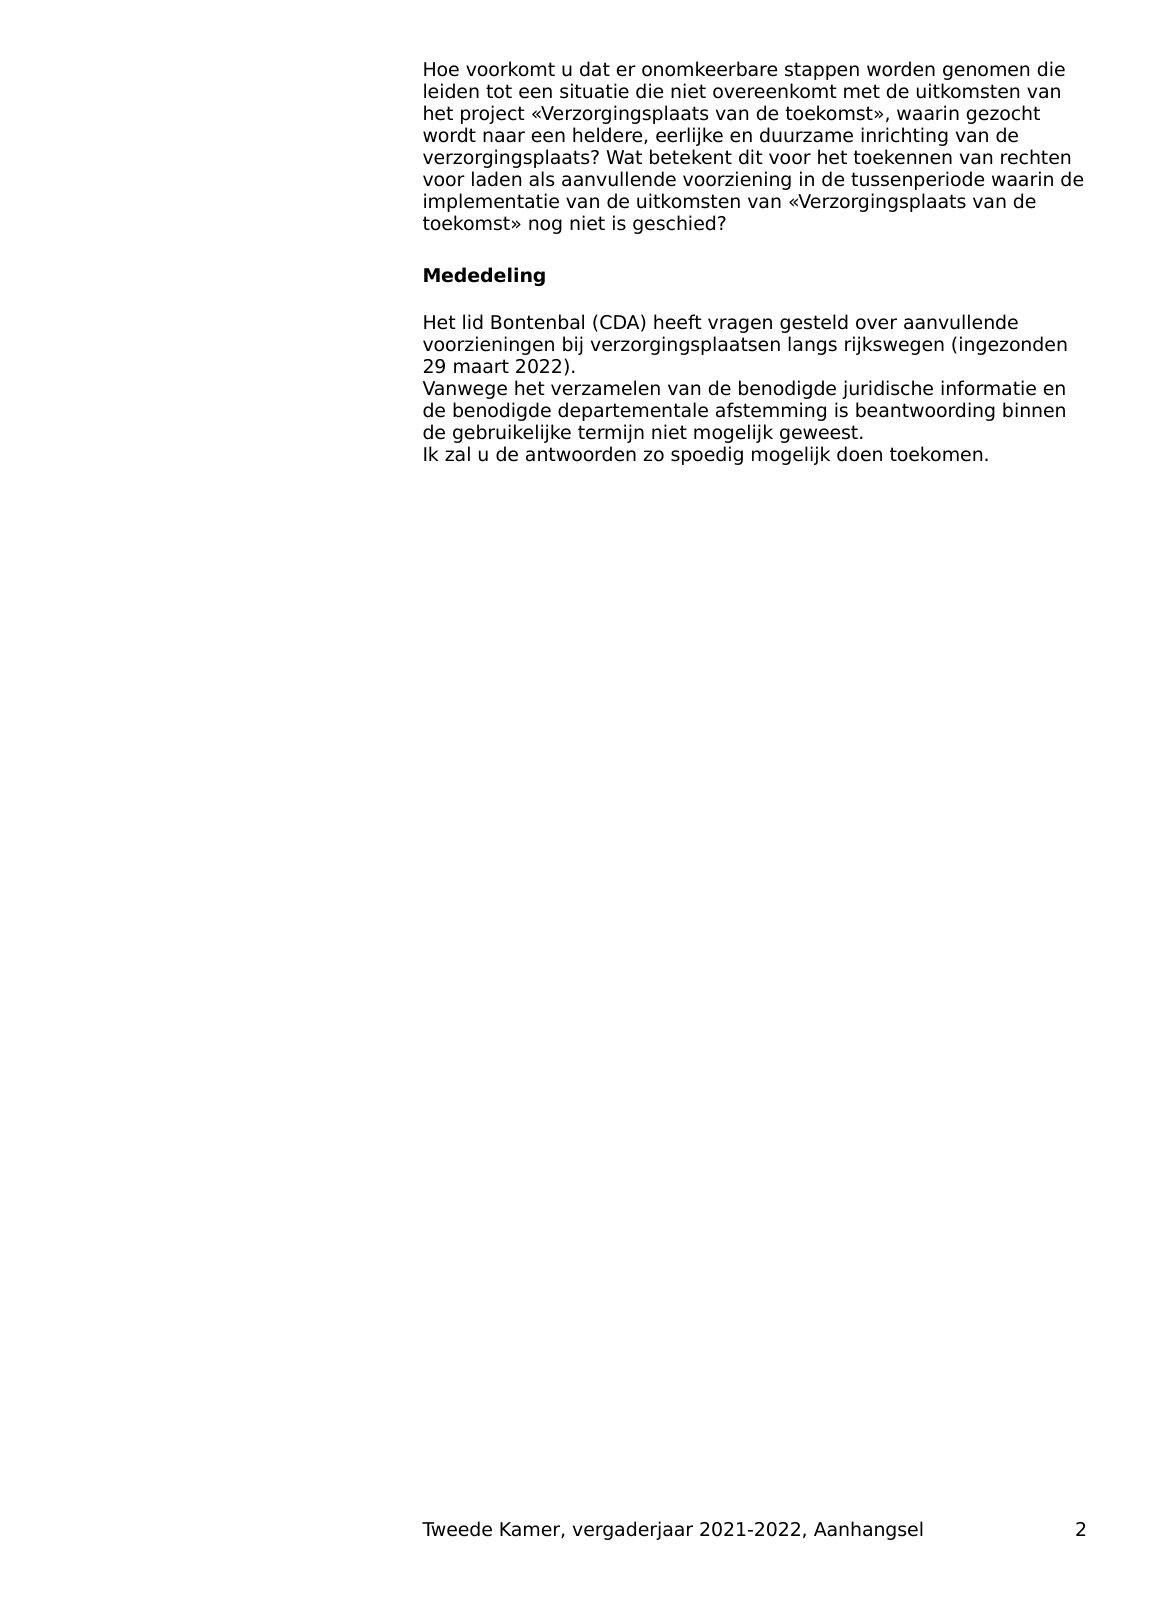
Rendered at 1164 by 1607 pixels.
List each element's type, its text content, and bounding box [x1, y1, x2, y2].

text Het lid Bontenbal (CDA) heeft vragen gesteld over aanvullende voorzieningen bij verzorgingsplaatsen langs rijkswegen (ingezonden 29 maart 2022). [422, 312, 1087, 378]
subtitle Mededeling [422, 265, 1087, 287]
text Ik zal u de antwoorden zo spoedig mogelijk doen toekomen. [422, 444, 1087, 466]
text Hoe voorkomt u dat er onomkeerbare stappen worden genomen die leiden tot een situatie die niet overeenkomt met de uitkomsten van het project «Verzorgingsplaats van de toekomst», waarin gezocht wordt naar een heldere, eerlijke en duurzame inrichting van de verzorgingsplaats? Wat betekent dit voor het toekennen van rechten voor laden als aanvullende voorziening in de tussenperiode waarin de implementatie van de uitkomsten van «Verzorgingsplaats van de toekomst» nog niet is geschied? [422, 59, 1087, 235]
text Vanwege het verzamelen van de benodigde juridische informatie en de benodigde departementale afstemming is beantwoording binnen de gebruikelijke termijn niet mogelijk geweest. [422, 378, 1087, 444]
